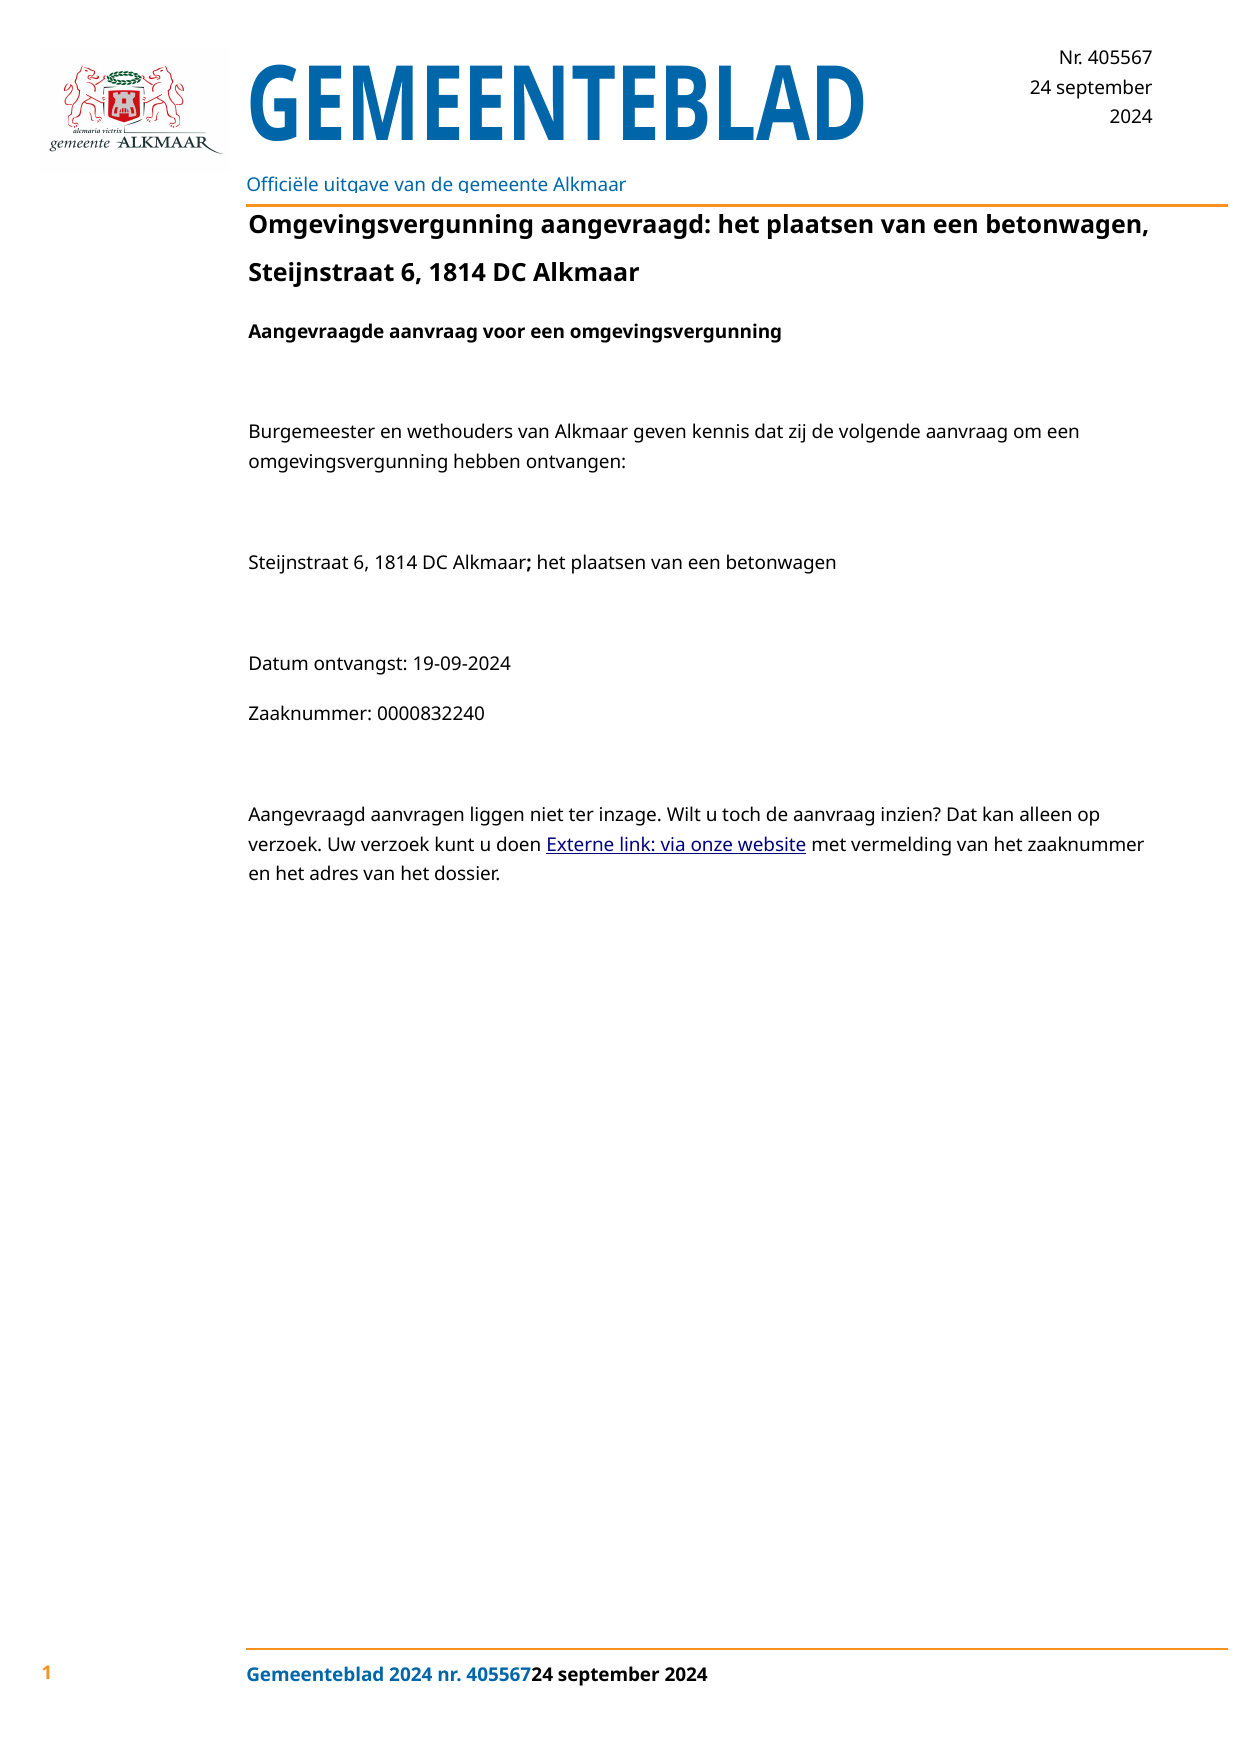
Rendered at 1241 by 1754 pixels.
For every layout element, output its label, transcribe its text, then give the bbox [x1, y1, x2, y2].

text Zaaknummer: 0000832240 [248, 700, 1152, 726]
text Datum ontvangst: 19-09-2024 [248, 650, 1152, 676]
text Burgemeester en wethouders van Alkmaar geven kennis dat zij de volgende aanvraag om een omgevingsvergunning hebben ontvangen: [248, 419, 1152, 474]
picture [41, 47, 231, 172]
text Steijnstraat 6, 1814 DC Alkmaar; het plaatsen van een betonwagen [248, 549, 1152, 575]
text Aangevraagde aanvraag voor een omgevingsvergunning [248, 318, 1152, 344]
text Omgevingsvergunning aangevraagd: het plaatsen van een betonwagen, Steijnstraat 6, 1814 DC Alkmaar [248, 207, 1152, 288]
text Aangevraagd aanvragen liggen niet ter inzage. Wilt u toch de aanvraag inzien? Dat kan alleen op verzoek. Uw verzoek kunt u doen Externe link: via onze website met vermelding van het zaaknummer en het adres van het dossier. [248, 801, 1152, 886]
